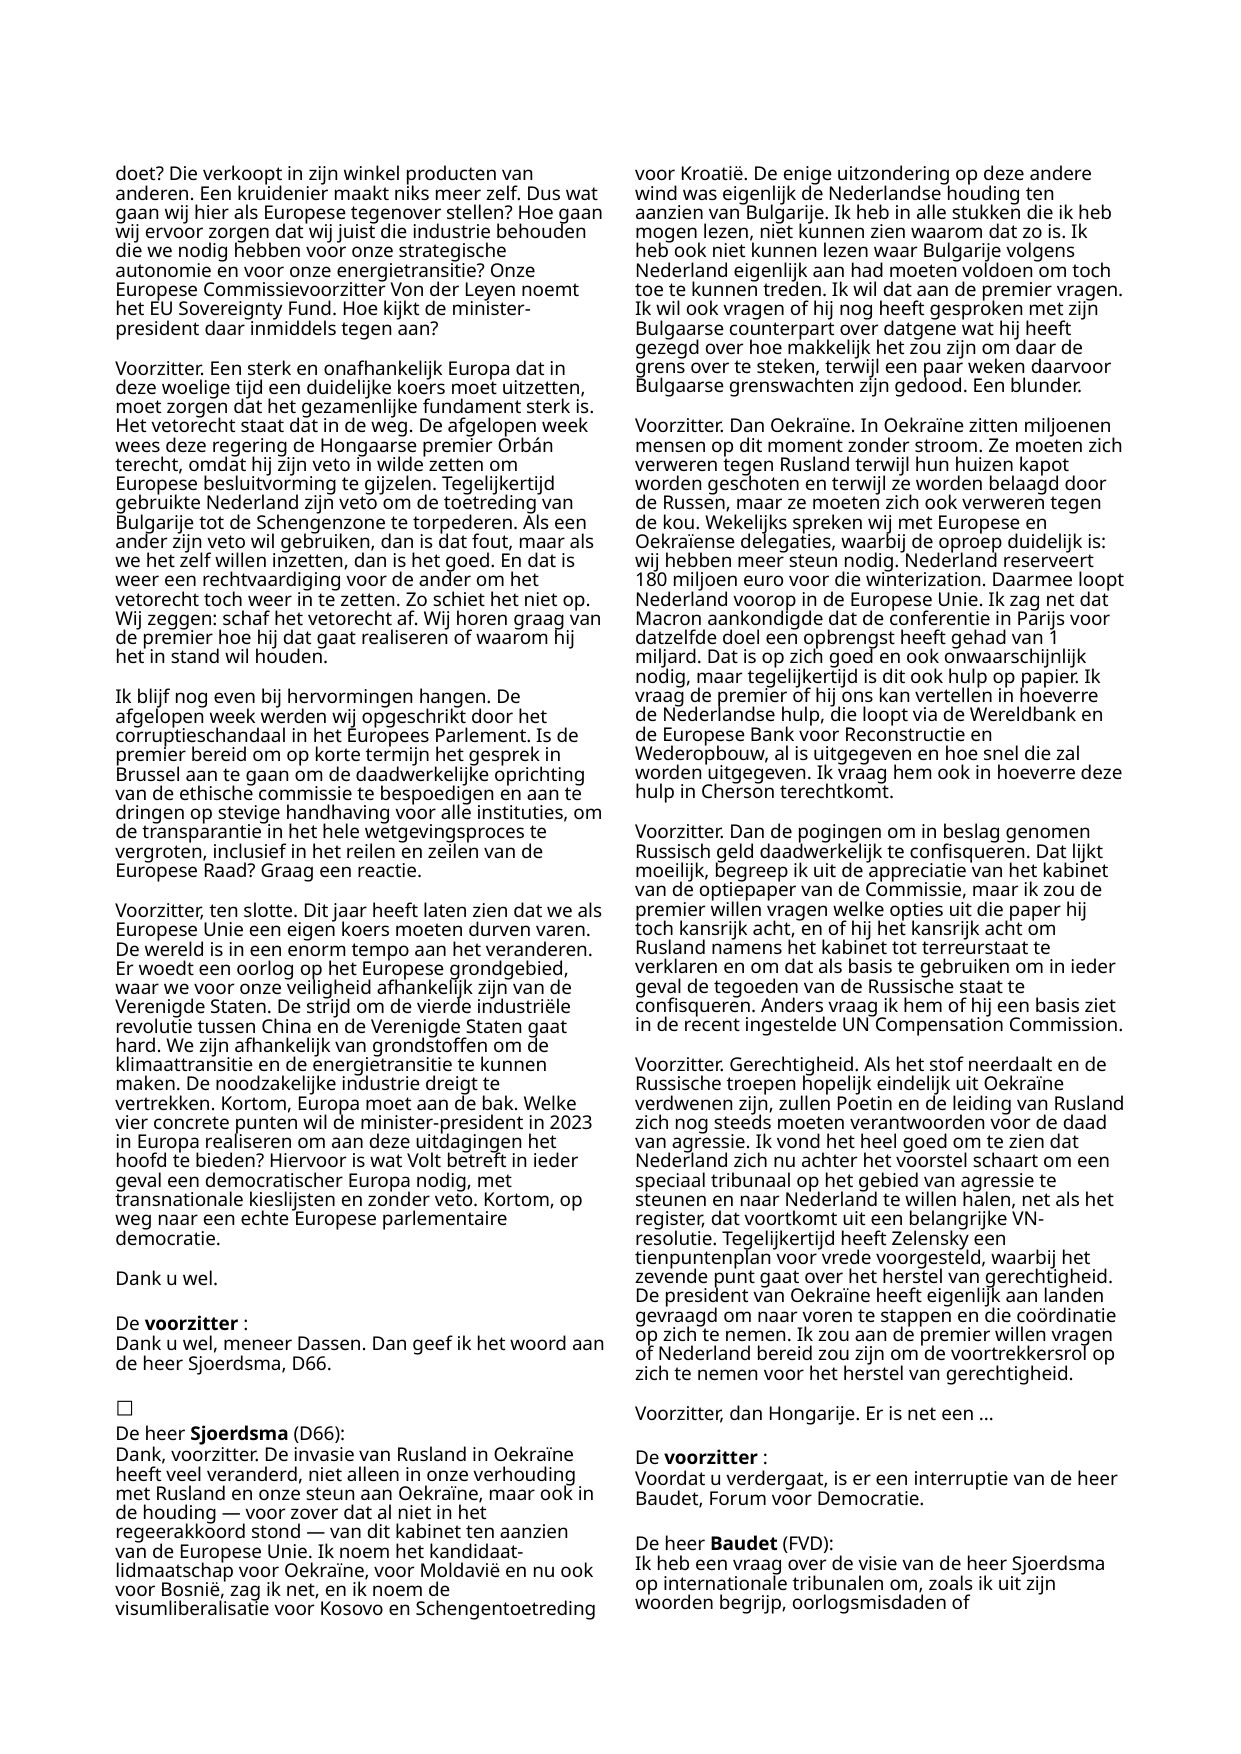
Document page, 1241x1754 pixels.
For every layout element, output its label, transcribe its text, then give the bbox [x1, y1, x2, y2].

text Voorzitter. Een sterk en onafhankelijk Europa dat in deze woelige tijd een duidelijke koers moet uitzetten, moet zorgen dat het gezamenlijke fundament sterk is. Het vetorecht staat dat in de weg. De afgelopen week wees deze regering de Hongaarse premier Orbán terecht, omdat hij zijn veto in wilde zetten om Europese besluitvorming te gijzelen. Tegelijkertijd gebruikte Nederland zijn veto om de toetreding van Bulgarije tot de Schengenzone te torpederen. Als een ander zijn veto wil gebruiken, dan is dat fout, maar als we het zelf willen inzetten, dan is het goed. En dat is weer een rechtvaardiging voor de ander om het vetorecht toch weer in te zetten. Zo schiet het niet op. Wij zeggen: schaf het vetorecht af. Wij horen graag van de premier hoe hij dat gaat realiseren of waarom hij het in stand wil houden. [115, 359, 605, 668]
text De voorzitter : [635, 1444, 1125, 1470]
text Voorzitter. Dan de pogingen om in beslag genomen Russisch geld daadwerkelijk te confisqueren. Dat lijkt moeilijk, begreep ik uit de appreciatie van het kabinet van de optiepaper van de Commissie, maar ik zou de premier willen vragen welke opties uit die paper hij toch kansrijk acht, en of hij het kansrijk acht om Rusland namens het kabinet tot terreurstaat te verklaren en om dat als basis te gebruiken om in ieder geval de tegoeden van de Russische staat te confisqueren. Anders vraag ik hem of hij een basis ziet in de recent ingestelde UN Compensation Commission. [635, 823, 1125, 1035]
text Voorzitter, dan Hongarije. Er is net een … [635, 1404, 1125, 1424]
text Dank u wel. [115, 1269, 605, 1289]
text Voorzitter, ten slotte. Dit jaar heeft laten zien dat we als Europese Unie een eigen koers moeten durven varen. De wereld is in een enorm tempo aan het veranderen. Er woedt een oorlog op het Europese grondgebied, waar we voor onze veiligheid afhankelijk zijn van de Verenigde Staten. De strijd om de vierde industriële revolutie tussen China en de Verenigde Staten gaat hard. We zijn afhankelijk van grondstoffen om de klimaattransitie en de energietransitie te kunnen maken. De noodzakelijke industrie dreigt te vertrekken. Kortom, Europa moet aan de bak. Welke vier concrete punten wil de minister-president in 2023 in Europa realiseren om aan deze uitdagingen het hoofd te bieden? Hiervoor is wat Volt betreft in ieder geval een democratischer Europa nodig, met transnationale kieslijsten en zonder veto. Kortom, op weg naar een echte Europese parlementaire democratie. [115, 902, 605, 1249]
text voor Kroatië. De enige uitzondering op deze andere wind was eigenlijk de Nederlandse houding ten aanzien van Bulgarije. Ik heb in alle stukken die ik heb mogen lezen, niet kunnen zien waarom dat zo is. Ik heb ook niet kunnen lezen waar Bulgarije volgens Nederland eigenlijk aan had moeten voldoen om toch toe te kunnen treden. Ik wil dat aan de premier vragen. Ik wil ook vragen of hij nog heeft gesproken met zijn Bulgaarse counterpart over datgene wat hij heeft gezegd over hoe makkelijk het zou zijn om daar de grens over te steken, terwijl een paar weken daarvoor Bulgaarse grenswachten zijn gedood. Een blunder. [635, 165, 1125, 397]
text ⬜ [115, 1395, 605, 1421]
text De heer Baudet (FVD): [635, 1530, 1125, 1555]
text Ik heb een vraag over de visie van de heer Sjoerdsma op internationale tribunalen om, zoals ik uit zijn woorden begrijp, oorlogsmisdaden of [635, 1555, 1125, 1613]
text Voorzitter. Gerechtigheid. Als het stof neerdaalt en de Russische troepen hopelijk eindelijk uit Oekraïne verdwenen zijn, zullen Poetin en de leiding van Rusland zich nog steeds moeten verantwoorden voor de daad van agressie. Ik vond het heel goed om te zien dat Nederland zich nu achter het voorstel schaart om een speciaal tribunaal op het gebied van agressie te steunen en naar Nederland te willen halen, net als het register, dat voortkomt uit een belangrijke VN-resolutie. Tegelijkertijd heeft Zelensky een tienpuntenplan voor vrede voorgesteld, waarbij het zevende punt gaat over het herstel van gerechtigheid. De president van Oekraïne heeft eigenlijk aan landen gevraagd om naar voren te stappen en die coördinatie op zich te nemen. Ik zou aan de premier willen vragen of Nederland bereid zou zijn om de voortrekkersrol op zich te nemen voor het herstel van gerechtigheid. [635, 1056, 1125, 1384]
text Voordat u verdergaat, is er een interruptie van de heer Baudet, Forum voor Democratie. [635, 1470, 1125, 1509]
text doet? Die verkoopt in zijn winkel producten van anderen. Een kruidenier maakt niks meer zelf. Dus wat gaan wij hier als Europese tegenover stellen? Hoe gaan wij ervoor zorgen dat wij juist die industrie behouden die we nodig hebben voor onze strategische autonomie en voor onze energietransitie? Onze Europese Commissievoorzitter Von der Leyen noemt het EU Sovereignty Fund. Hoe kijkt de minister-president daar inmiddels tegen aan? [115, 165, 605, 339]
text De voorzitter : [115, 1310, 605, 1335]
text Ik blijf nog even bij hervormingen hangen. De afgelopen week werden wij opgeschrikt door het corruptieschandaal in het Europees Parlement. Is de premier bereid om op korte termijn het gesprek in Brussel aan te gaan om de daadwerkelijke oprichting van de ethische commissie te bespoedigen en aan te dringen op stevige handhaving voor alle instituties, om de transparantie in het hele wetgevingsproces te vergroten, inclusief in het reilen en zeilen van de Europese Raad? Graag een reactie. [115, 688, 605, 881]
text Dank u wel, meneer Dassen. Dan geef ik het woord aan de heer Sjoerdsma, D66. [115, 1335, 605, 1374]
text Voorzitter. Dan Oekraïne. In Oekraïne zitten miljoenen mensen op dit moment zonder stroom. Ze moeten zich verweren tegen Rusland terwijl hun huizen kapot worden geschoten en terwijl ze worden belaagd door de Russen, maar ze moeten zich ook verweren tegen de kou. Wekelijks spreken wij met Europese en Oekraïense delegaties, waarbij de oproep duidelijk is: wij hebben meer steun nodig. Nederland reserveert 180 miljoen euro voor die winterization. Daarmee loopt Nederland voorop in de Europese Unie. Ik zag net dat Macron aankondigde dat de conferentie in Parijs voor datzelfde doel een opbrengst heeft gehad van 1 miljard. Dat is op zich goed en ook onwaarschijnlijk nodig, maar tegelijkertijd is dit ook hulp op papier. Ik vraag de premier of hij ons kan vertellen in hoeverre de Nederlandse hulp, die loopt via de Wereldbank en de Europese Bank voor Reconstructie en Wederopbouw, al is uitgegeven en hoe snel die zal worden uitgegeven. Ik vraag hem ook in hoeverre deze hulp in Cherson terechtkomt. [635, 417, 1125, 803]
text Dank, voorzitter. De invasie van Rusland in Oekraïne heeft veel veranderd, niet alleen in onze verhouding met Rusland en onze steun aan Oekraïne, maar ook in de houding — voor zover dat al niet in het regeerakkoord stond — van dit kabinet ten aanzien van de Europese Unie. Ik noem het kandidaat-lidmaatschap voor Oekraïne, voor Moldavië en nu ook voor Bosnië, zag ik net, en ik noem de visumliberalisatie voor Kosovo en Schengentoetreding [115, 1446, 605, 1620]
text De heer Sjoerdsma (D66): [115, 1421, 605, 1446]
